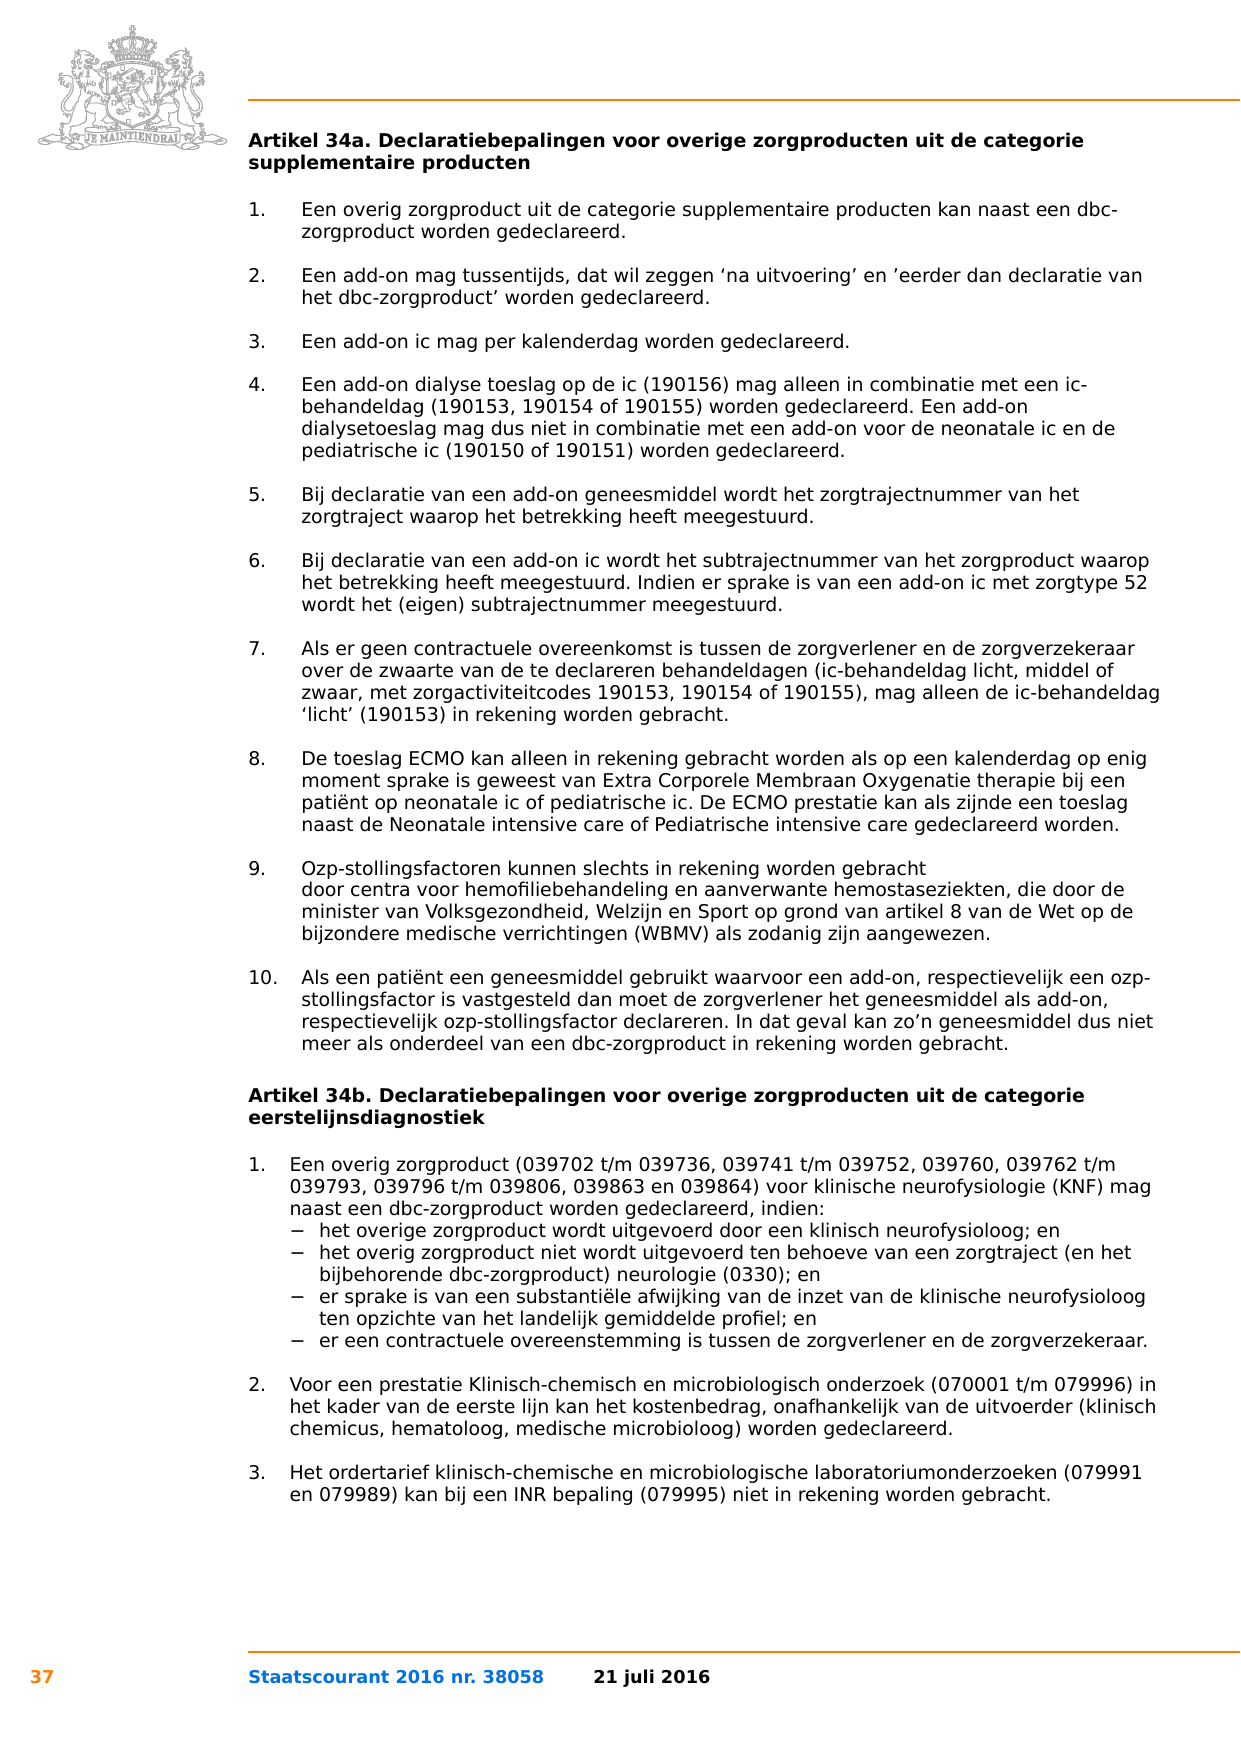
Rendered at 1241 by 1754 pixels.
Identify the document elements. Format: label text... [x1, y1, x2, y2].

subtitle Artikel 34b. Declaratiebepalingen voor overige zorgproducten uit de categorie eerstelijnsdiagnostiek [248, 1085, 1163, 1129]
text 9. Ozp-stollingsfactoren kunnen slechts in rekening worden gebracht [248, 857, 1163, 879]
text door centra voor hemofiliebehandeling en aanverwante hemostaseziekten, die door de minister van Volksgezondheid, Welzijn en Sport op grond van artikel 8 van de Wet op de bijzondere medische verrichtingen (WBMV) als zodanig zijn aangewezen. [301, 879, 1163, 945]
text 3. Het ordertarief klinisch-chemische en microbiologische laboratoriumonderzoeken (079991 en 079989) kan bij een INR bepaling (079995) niet in rekening worden gebracht. [248, 1462, 1163, 1506]
text − het overig zorgproduct niet wordt uitgevoerd ten behoeve van een zorgtraject (en het bijbehorende dbc-zorgproduct) neurologie (0330); en [289, 1242, 1163, 1286]
text 2. Voor een prestatie Klinisch-chemisch en microbiologisch onderzoek (070001 t/m 079996) in het kader van de eerste lijn kan het kostenbedrag, onafhankelijk van de uitvoerder (klinisch chemicus, hematoloog, medische microbioloog) worden gedeclareerd. [248, 1374, 1163, 1440]
text 6. Bij declaratie van een add-on ic wordt het subtrajectnummer van het zorgproduct waarop het betrekking heeft meegestuurd. Indien er sprake is van een add-on ic met zorgtype 52 wordt het (eigen) subtrajectnummer meegestuurd. [248, 550, 1163, 616]
text 10. Als een patiënt een geneesmiddel gebruikt waarvoor een add-on, respectievelijk een ozp-stollingsfactor is vastgesteld dan moet de zorgverlener het geneesmiddel als add-on, respectievelijk ozp-stollingsfactor declareren. In dat geval kan zo’n geneesmiddel dus niet meer als onderdeel van een dbc-zorgproduct in rekening worden gebracht. [248, 967, 1163, 1055]
picture [38, 25, 227, 150]
text 8. De toeslag ECMO kan alleen in rekening gebracht worden als op een kalenderdag op enig moment sprake is geweest van Extra Corporele Membraan Oxygenatie therapie bij een patiënt op neonatale ic of pediatrische ic. De ECMO prestatie kan als zijnde een toeslag naast de Neonatale intensive care of Pediatrische intensive care gedeclareerd worden. [248, 748, 1163, 836]
subtitle Artikel 34a. Declaratiebepalingen voor overige zorgproducten uit de categorie supplementaire producten [248, 130, 1163, 174]
text 3. Een add-on ic mag per kalenderdag worden gedeclareerd. [248, 331, 1163, 352]
text − er sprake is van een substantiële afwijking van de inzet van de klinische neurofysioloog ten opzichte van het landelijk gemiddelde profiel; en [289, 1286, 1163, 1330]
text − er een contractuele overeenstemming is tussen de zorgverlener en de zorgverzekeraar. [289, 1330, 1163, 1352]
text 2. Een add-on mag tussentijds, dat wil zeggen ‘na uitvoering’ en ’eerder dan declaratie van het dbc-zorgproduct’ worden gedeclareerd. [248, 265, 1163, 309]
text 1. Een overig zorgproduct uit de categorie supplementaire producten kan naast een dbc-zorgproduct worden gedeclareerd. [248, 199, 1163, 243]
text 1. Een overig zorgproduct (039702 t/m 039736, 039741 t/m 039752, 039760, 039762 t/m 039793, 039796 t/m 039806, 039863 en 039864) voor klinische neurofysiologie (KNF) mag naast een dbc-zorgproduct worden gedeclareerd, indien: [248, 1154, 1163, 1220]
text 5. Bij declaratie van een add-on geneesmiddel wordt het zorgtrajectnummer van het zorgtraject waarop het betrekking heeft meegestuurd. [248, 484, 1163, 528]
text 7. Als er geen contractuele overeenkomst is tussen de zorgverlener en de zorgverzekeraar over de zwaarte van de te declareren behandeldagen (ic-behandeldag licht, middel of zwaar, met zorgactiviteitcodes 190153, 190154 of 190155), mag alleen de ic-behandeldag ‘licht’ (190153) in rekening worden gebracht. [248, 638, 1163, 726]
text 4. Een add-on dialyse toeslag op de ic (190156) mag alleen in combinatie met een ic-behandeldag (190153, 190154 of 190155) worden gedeclareerd. Een add-on dialysetoeslag mag dus niet in combinatie met een add-on voor de neonatale ic en de pediatrische ic (190150 of 190151) worden gedeclareerd. [248, 374, 1163, 462]
text − het overige zorgproduct wordt uitgevoerd door een klinisch neurofysioloog; en [289, 1220, 1163, 1242]
